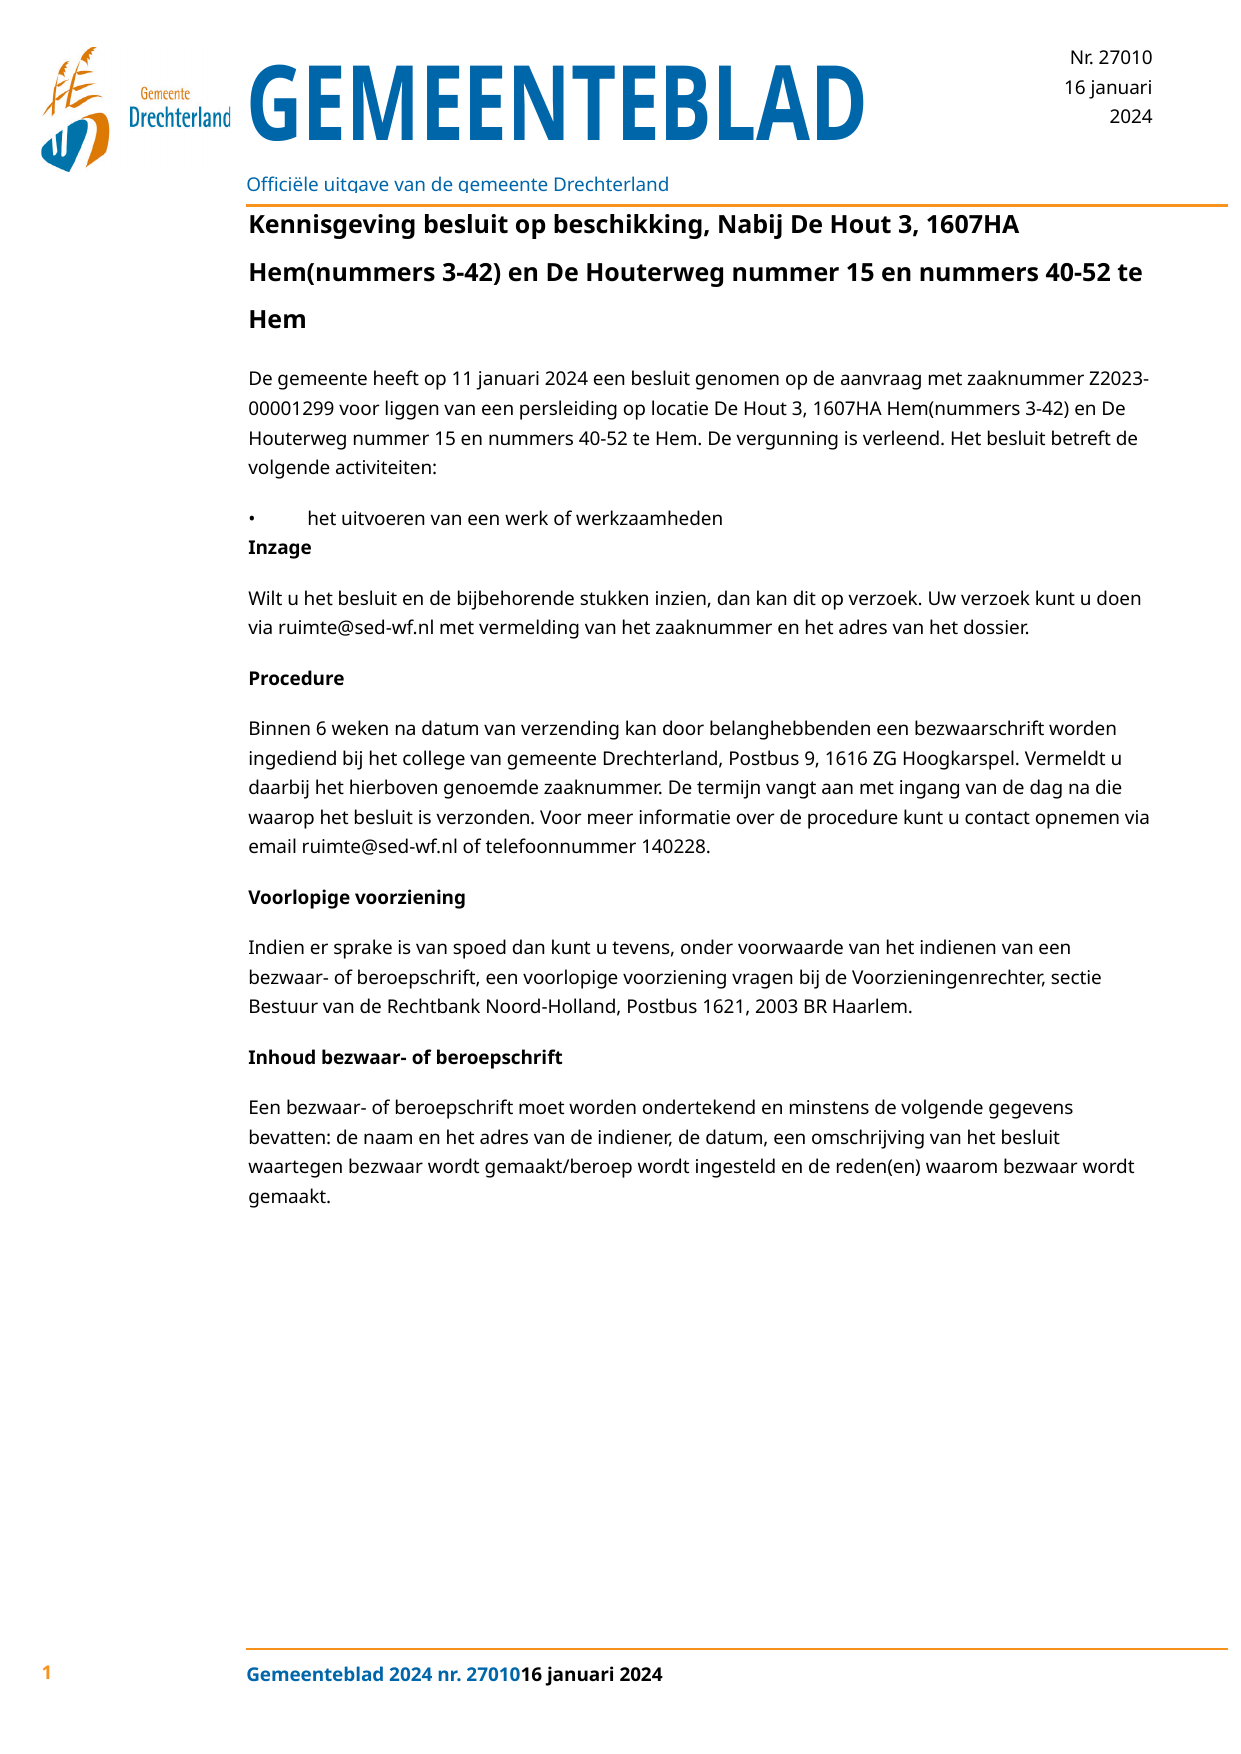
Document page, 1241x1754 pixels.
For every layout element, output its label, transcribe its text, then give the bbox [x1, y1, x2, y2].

text Voorlopige voorziening [248, 884, 1152, 909]
text Inhoud bezwaar- of beroepschrift [248, 1044, 1152, 1069]
picture [41, 47, 231, 172]
text Kennisgeving besluit op beschikking, Nabij De Hout 3, 1607HA Hem(nummers 3-42) en De Houterweg nummer 15 en nummers 40-52 te Hem [248, 207, 1152, 336]
text Een bezwaar- of beroepschrift moet worden ondertekend en minstens de volgende gegevens bevatten: de naam en het adres van de indiener, de datum, een omschrijving van het besluit waartegen bezwaar wordt gemaakt/beroep wordt ingesteld en de reden(en) waarom bezwaar wordt gemaakt. [248, 1094, 1152, 1209]
text Procedure [248, 665, 1152, 690]
text Indien er sprake is van spoed dan kunt u tevens, onder voorwaarde van het indienen van een bezwaar- of beroepschrift, een voorlopige voorziening vragen bij de Voorzieningenrechter, sectie Bestuur van de Rechtbank Noord-Holland, Postbus 1621, 2003 BR Haarlem. [248, 934, 1152, 1019]
text De gemeente heeft op 11 januari 2024 een besluit genomen op de aanvraag met zaaknummer Z2023-00001299 voor liggen van een persleiding op locatie De Hout 3, 1607HA Hem(nummers 3-42) en De Houterweg nummer 15 en nummers 40-52 te Hem. De vergunning is verleend. Het besluit betreft de volgende activiteiten: [248, 366, 1152, 480]
picture [41, 158, 64, 172]
list het uitvoeren van een werk of werkzaamheden [248, 505, 1152, 530]
text Binnen 6 weken na datum van verzending kan door belanghebbenden een bezwaarschrift worden ingediend bij het college van gemeente Drechterland, Postbus 9, 1616 ZG Hoogkarspel. Vermeldt u daarbij het hierboven genoemde zaaknummer. De termijn vangt aan met ingang van de dag na die waarop het besluit is verzonden. Voor meer informatie over de procedure kunt u contact opnemen via email ruimte@sed-wf.nl of telefoonnummer 140228. [248, 715, 1152, 859]
text Wilt u het besluit en de bijbehorende stukken inzien, dan kan dit op verzoek. Uw verzoek kunt u doen via ruimte@sed-wf.nl met vermelding van het zaaknummer en het adres van het dossier. [248, 585, 1152, 640]
picture [226, 115, 231, 124]
text Inzage [248, 534, 1152, 560]
